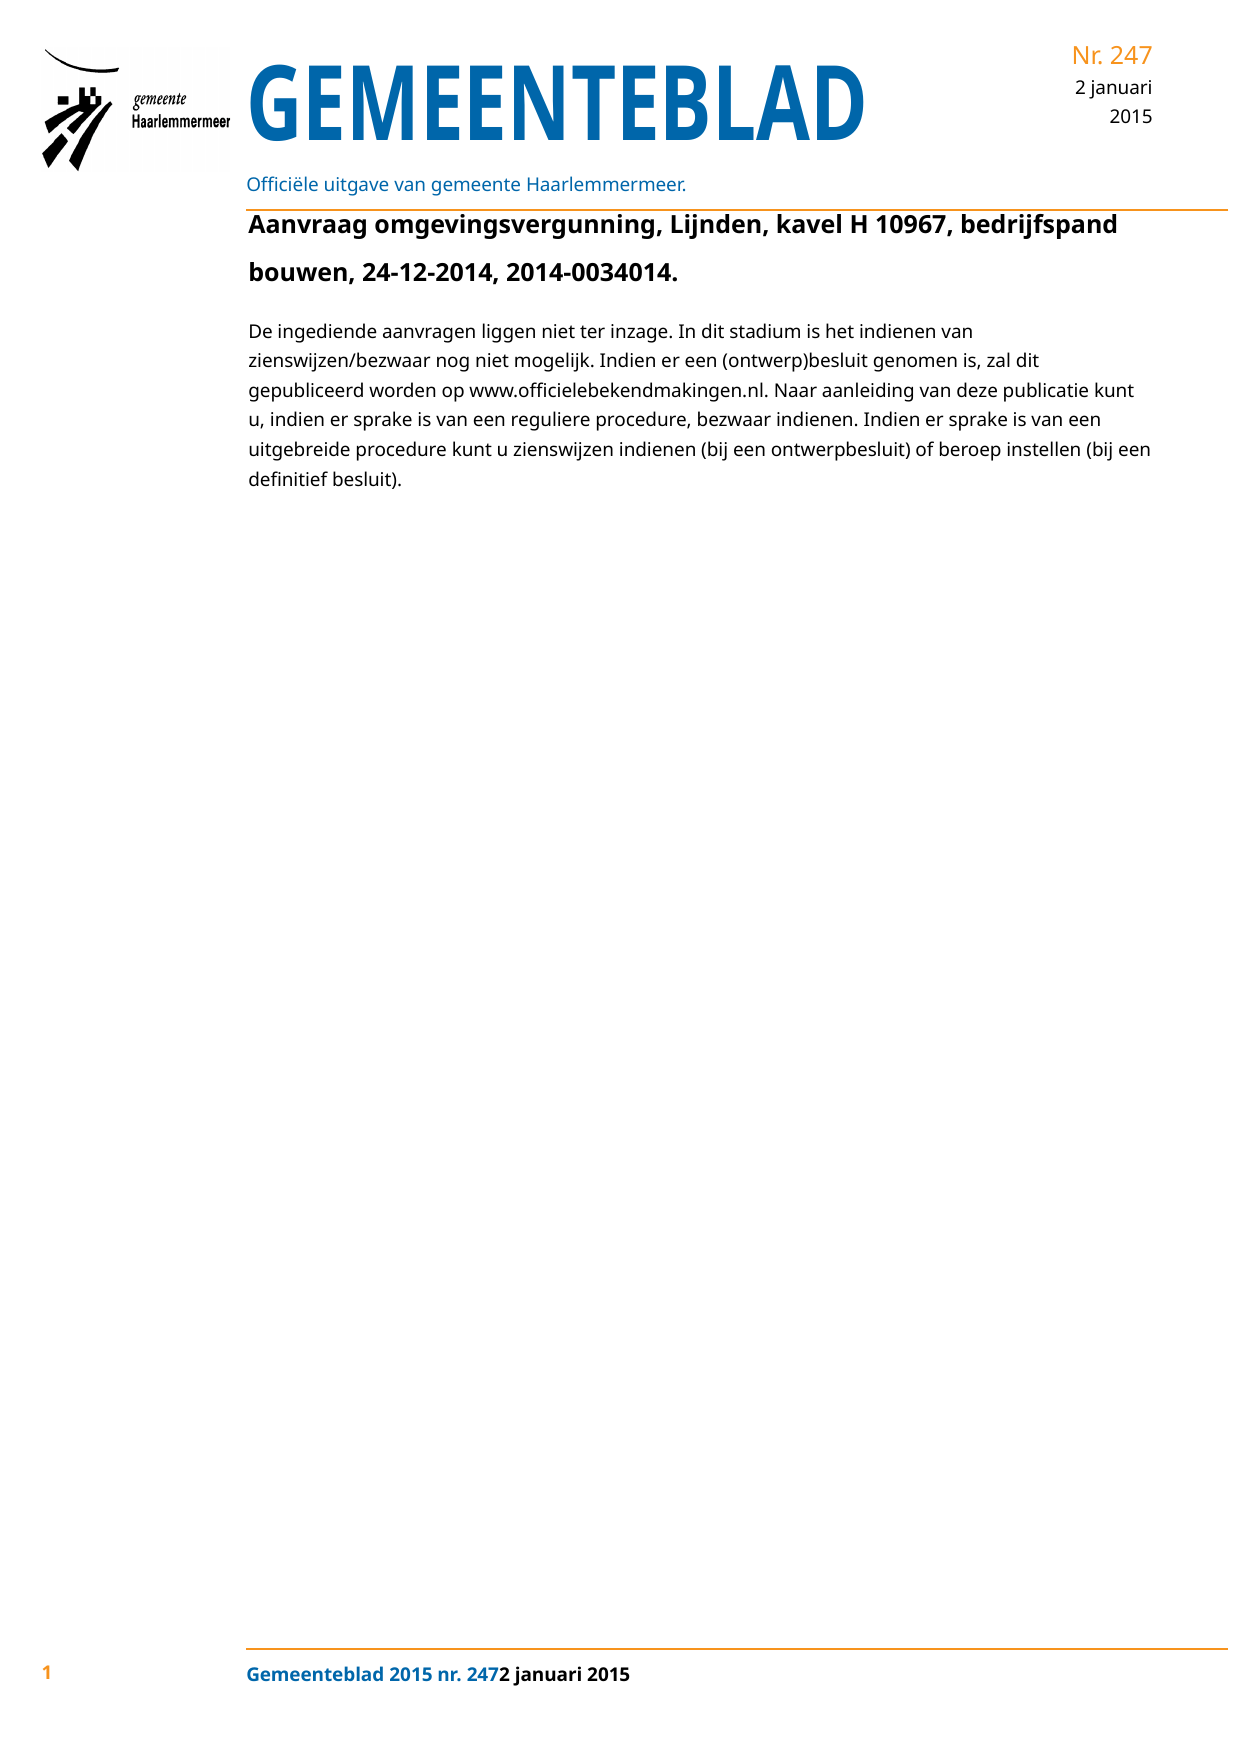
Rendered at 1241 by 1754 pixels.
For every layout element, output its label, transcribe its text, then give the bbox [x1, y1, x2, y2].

text Aanvraag omgevingsvergunning, Lijnden, kavel H 10967, bedrijfspand bouwen, 24-12-2014, 2014-0034014. [248, 211, 1152, 288]
picture [41, 47, 231, 172]
text De ingediende aanvragen liggen niet ter inzage. In dit stadium is het indienen van zienswijzen/bezwaar nog niet mogelijk. Indien er een (ontwerp)besluit genomen is, zal dit gepubliceerd worden op www.officielebekendmakingen.nl. Naar aanleiding van deze publicatie kunt u, indien er sprake is van een reguliere procedure, bezwaar indienen. Indien er sprake is van een uitgebreide procedure kunt u zienswijzen indienen (bij een ontwerpbesluit) of beroep instellen (bij een definitief besluit). [248, 318, 1152, 492]
